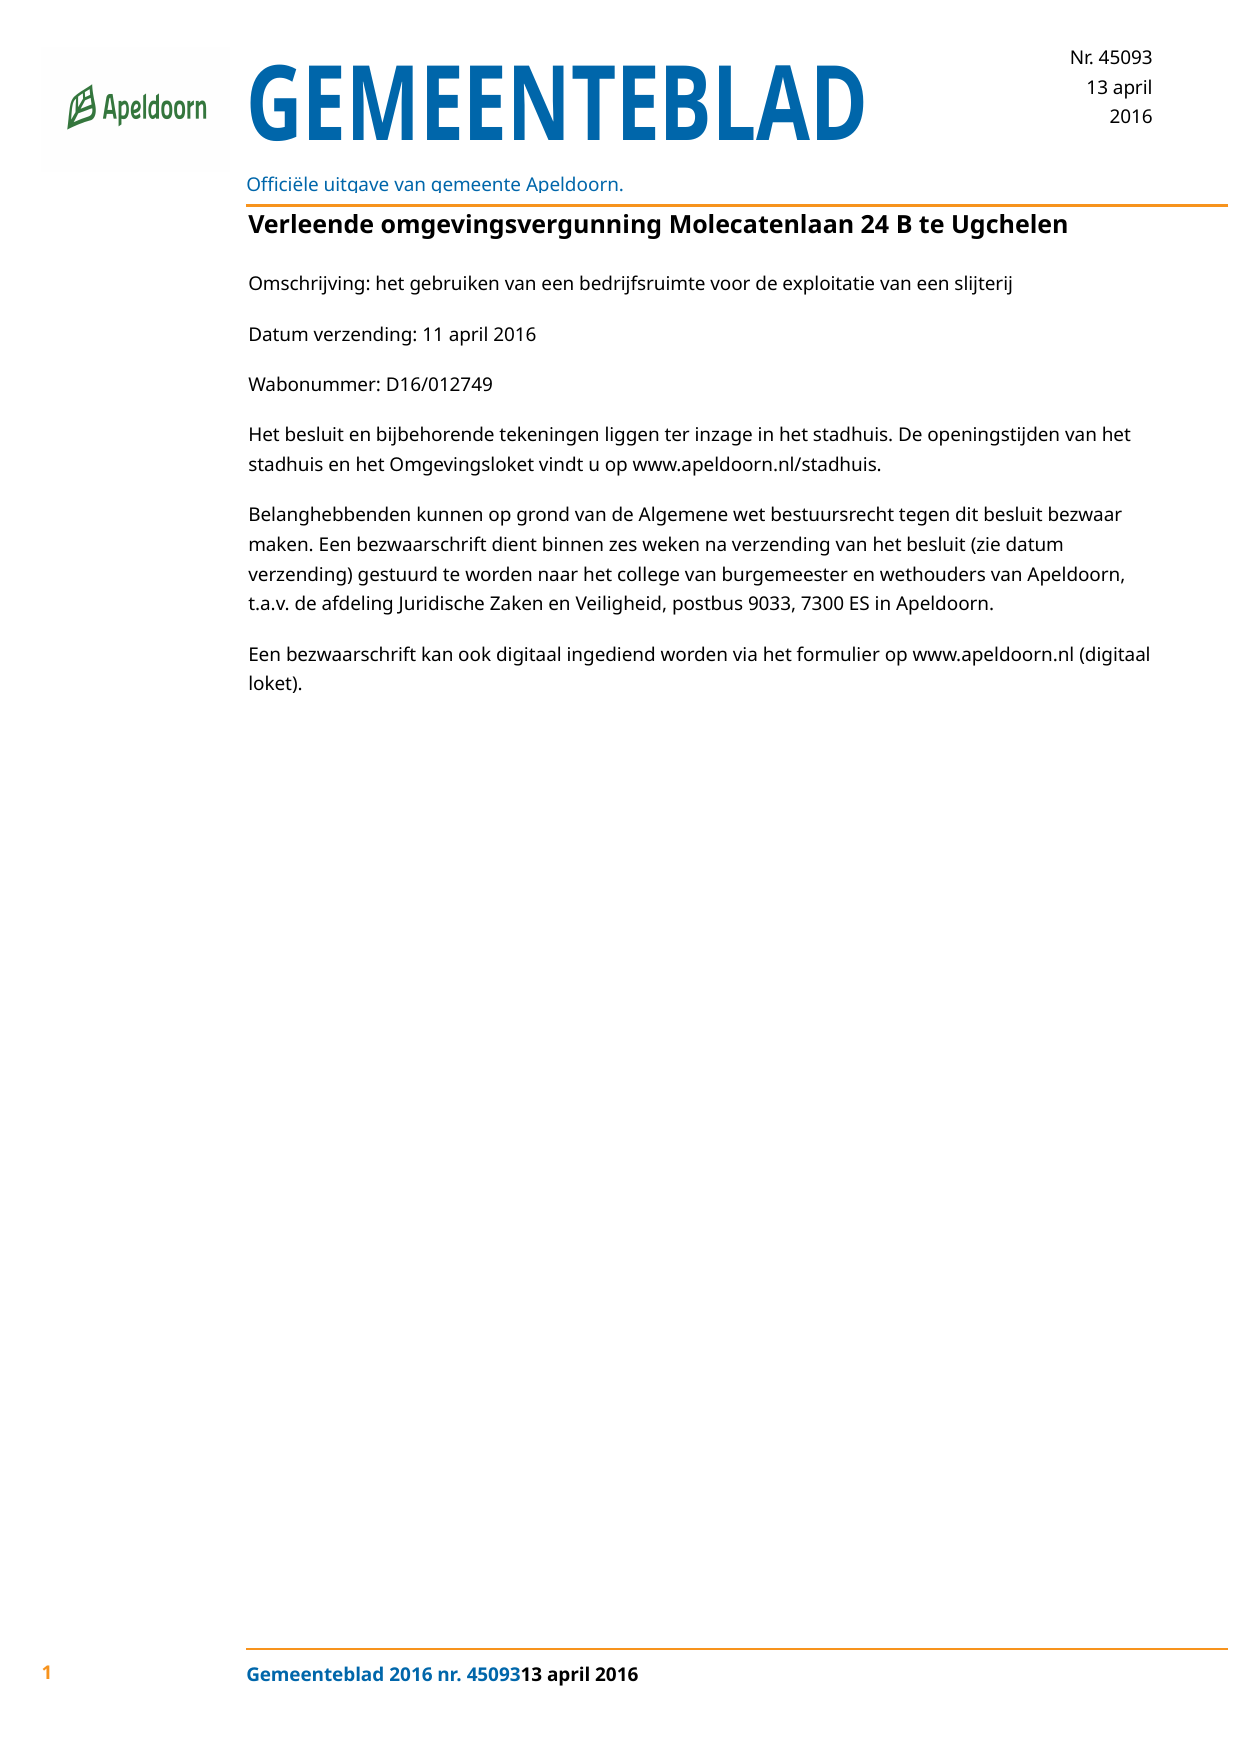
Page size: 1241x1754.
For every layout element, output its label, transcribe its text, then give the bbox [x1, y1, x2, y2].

text Een bezwaarschrift kan ook digitaal ingediend worden via het formulier op www.apeldoorn.nl (digitaal loket). [248, 641, 1152, 696]
text Verleende omgevingsvergunning Molecatenlaan 24 B te Ugchelen [248, 207, 1152, 241]
text Omschrijving: het gebruiken van een bedrijfsruimte voor de exploitatie van een slijterij [248, 270, 1152, 296]
text Belanghebbenden kunnen op grond van de Algemene wet bestuursrecht tegen dit besluit bezwaar maken. Een bezwaarschrift dient binnen zes weken na verzending van het besluit (zie datum verzending) gestuurd te worden naar het college van burgemeester en wethouders van Apeldoorn, t.a.v. de afdeling Juridische Zaken en Veiligheid, postbus 9033, 7300 ES in Apeldoorn. [248, 502, 1152, 616]
text Wabonummer: D16/012749 [248, 371, 1152, 397]
text Datum verzending: 11 april 2016 [248, 321, 1152, 346]
picture [41, 47, 231, 172]
text Het besluit en bijbehorende tekeningen liggen ter inzage in het stadhuis. De openingstijden van het stadhuis en het Omgevingsloket vindt u op www.apeldoorn.nl/stadhuis. [248, 422, 1152, 477]
